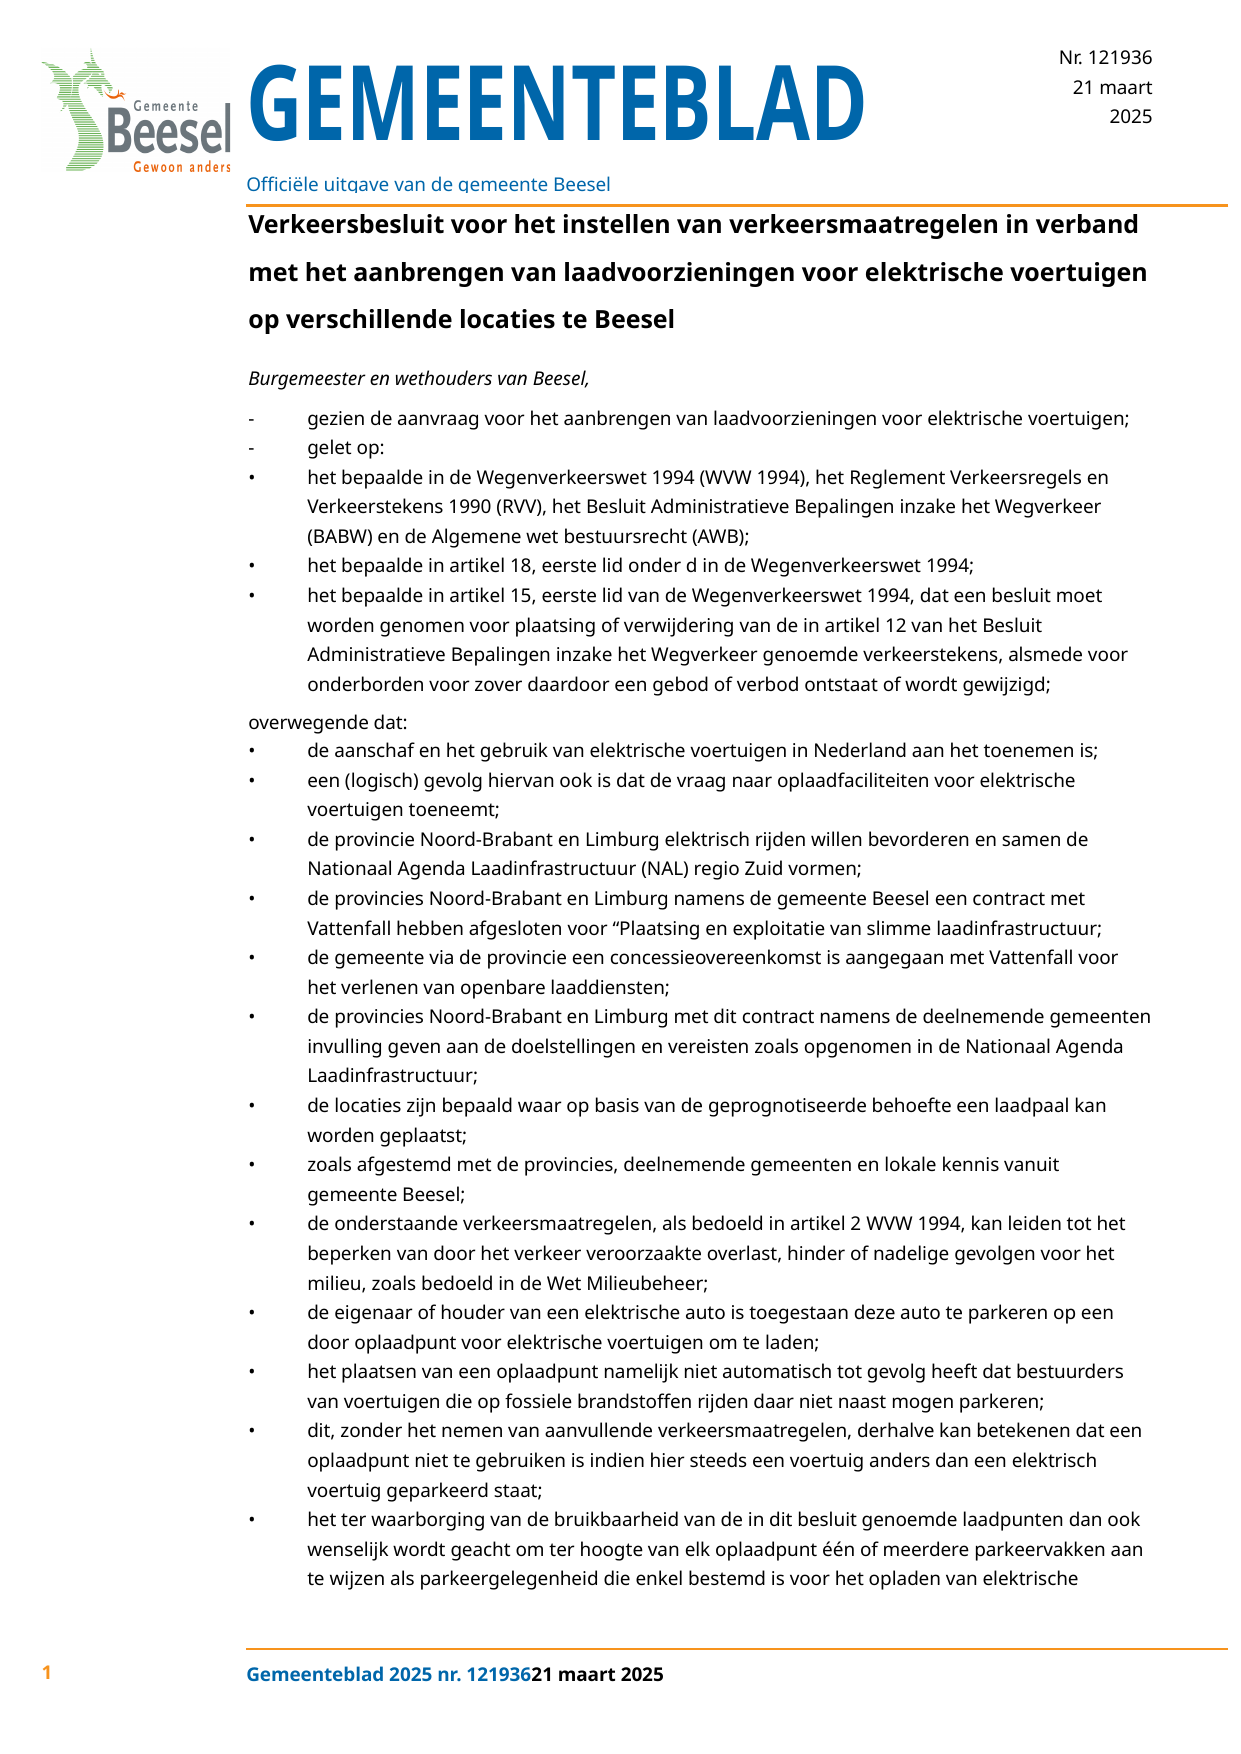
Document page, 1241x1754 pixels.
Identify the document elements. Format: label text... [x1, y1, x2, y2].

list gelet op: [248, 434, 1152, 460]
text Burgemeester en wethouders van Beesel, [248, 366, 1152, 391]
list de gemeente via de provincie een concessieovereenkomst is aangegaan met Vattenfall voor het verlenen van openbare laaddiensten; [248, 944, 1152, 1000]
list dit, zonder het nemen van aanvullende verkeersmaatregelen, derhalve kan betekenen dat een oplaadpunt niet te gebruiken is indien hier steeds een voertuig anders dan een elektrisch voertuig geparkeerd staat; [248, 1418, 1152, 1503]
list het ter waarborging van de bruikbaarheid van de in dit besluit genoemde laadpunten dan ook wenselijk wordt geacht om ter hoogte van elk oplaadpunt één of meerdere parkeervakken aan te wijzen als parkeergelegenheid die enkel bestemd is voor het opladen van elektrische [248, 1506, 1152, 1591]
picture [41, 47, 231, 172]
list de aanschaf en het gebruik van elektrische voertuigen in Nederland aan het toenemen is; [248, 737, 1152, 763]
list de provincies Noord-Brabant en Limburg namens de gemeente Beesel een contract met Vattenfall hebben afgesloten voor “Plaatsing en exploitatie van slimme laadinfrastructuur; [248, 885, 1152, 941]
list de locaties zijn bepaald waar op basis van de geprognotiseerde behoefte een laadpaal kan worden geplaatst; [248, 1092, 1152, 1148]
list het bepaalde in artikel 15, eerste lid van de Wegenverkeerswet 1994, dat een besluit moet worden genomen voor plaatsing of verwijdering van de in artikel 12 van het Besluit Administratieve Bepalingen inzake het Wegverkeer genoemde verkeerstekens, alsmede voor onderborden voor zover daardoor een gebod of verbod ontstaat of wordt gewijzigd; [248, 582, 1152, 697]
text overwegende dat: [248, 709, 1152, 735]
list de onderstaande verkeersmaatregelen, als bedoeld in artikel 2 WVW 1994, kan leiden tot het beperken van door het verkeer veroorzaakte overlast, hinder of nadelige gevolgen voor het milieu, zoals bedoeld in de Wet Milieubeheer; [248, 1211, 1152, 1296]
list een (logisch) gevolg hiervan ook is dat de vraag naar oplaadfaciliteiten voor elektrische voertuigen toeneemt; [248, 767, 1152, 822]
list zoals afgestemd met de provincies, deelnemende gemeenten en lokale kennis vanuit gemeente Beesel; [248, 1151, 1152, 1207]
list het bepaalde in artikel 18, eerste lid onder d in de Wegenverkeerswet 1994; [248, 553, 1152, 578]
list het bepaalde in de Wegenverkeerswet 1994 (WVW 1994), het Reglement Verkeersregels en Verkeerstekens 1990 (RVV), het Besluit Administratieve Bepalingen inzake het Wegverkeer (BABW) en de Algemene wet bestuursrecht (AWB); [248, 464, 1152, 549]
list het plaatsen van een oplaadpunt namelijk niet automatisch tot gevolg heeft dat bestuurders van voertuigen die op fossiele brandstoffen rijden daar niet naast mogen parkeren; [248, 1358, 1152, 1414]
list de provincies Noord-Brabant en Limburg met dit contract namens de deelnemende gemeenten invulling geven aan de doelstellingen en vereisten zoals opgenomen in de Nationaal Agenda Laadinfrastructuur; [248, 1003, 1152, 1088]
text Verkeersbesluit voor het instellen van verkeersmaatregelen in verband met het aanbrengen van laadvoorzieningen voor elektrische voertuigen op verschillende locaties te Beesel [248, 207, 1152, 336]
list de provincie Noord-Brabant en Limburg elektrisch rijden willen bevorderen en samen de Nationaal Agenda Laadinfrastructuur (NAL) regio Zuid vormen; [248, 826, 1152, 881]
list gezien de aanvraag voor het aanbrengen van laadvoorzieningen voor elektrische voertuigen; [248, 405, 1152, 431]
list de eigenaar of houder van een elektrische auto is toegestaan deze auto te parkeren op een door oplaadpunt voor elektrische voertuigen om te laden; [248, 1299, 1152, 1355]
